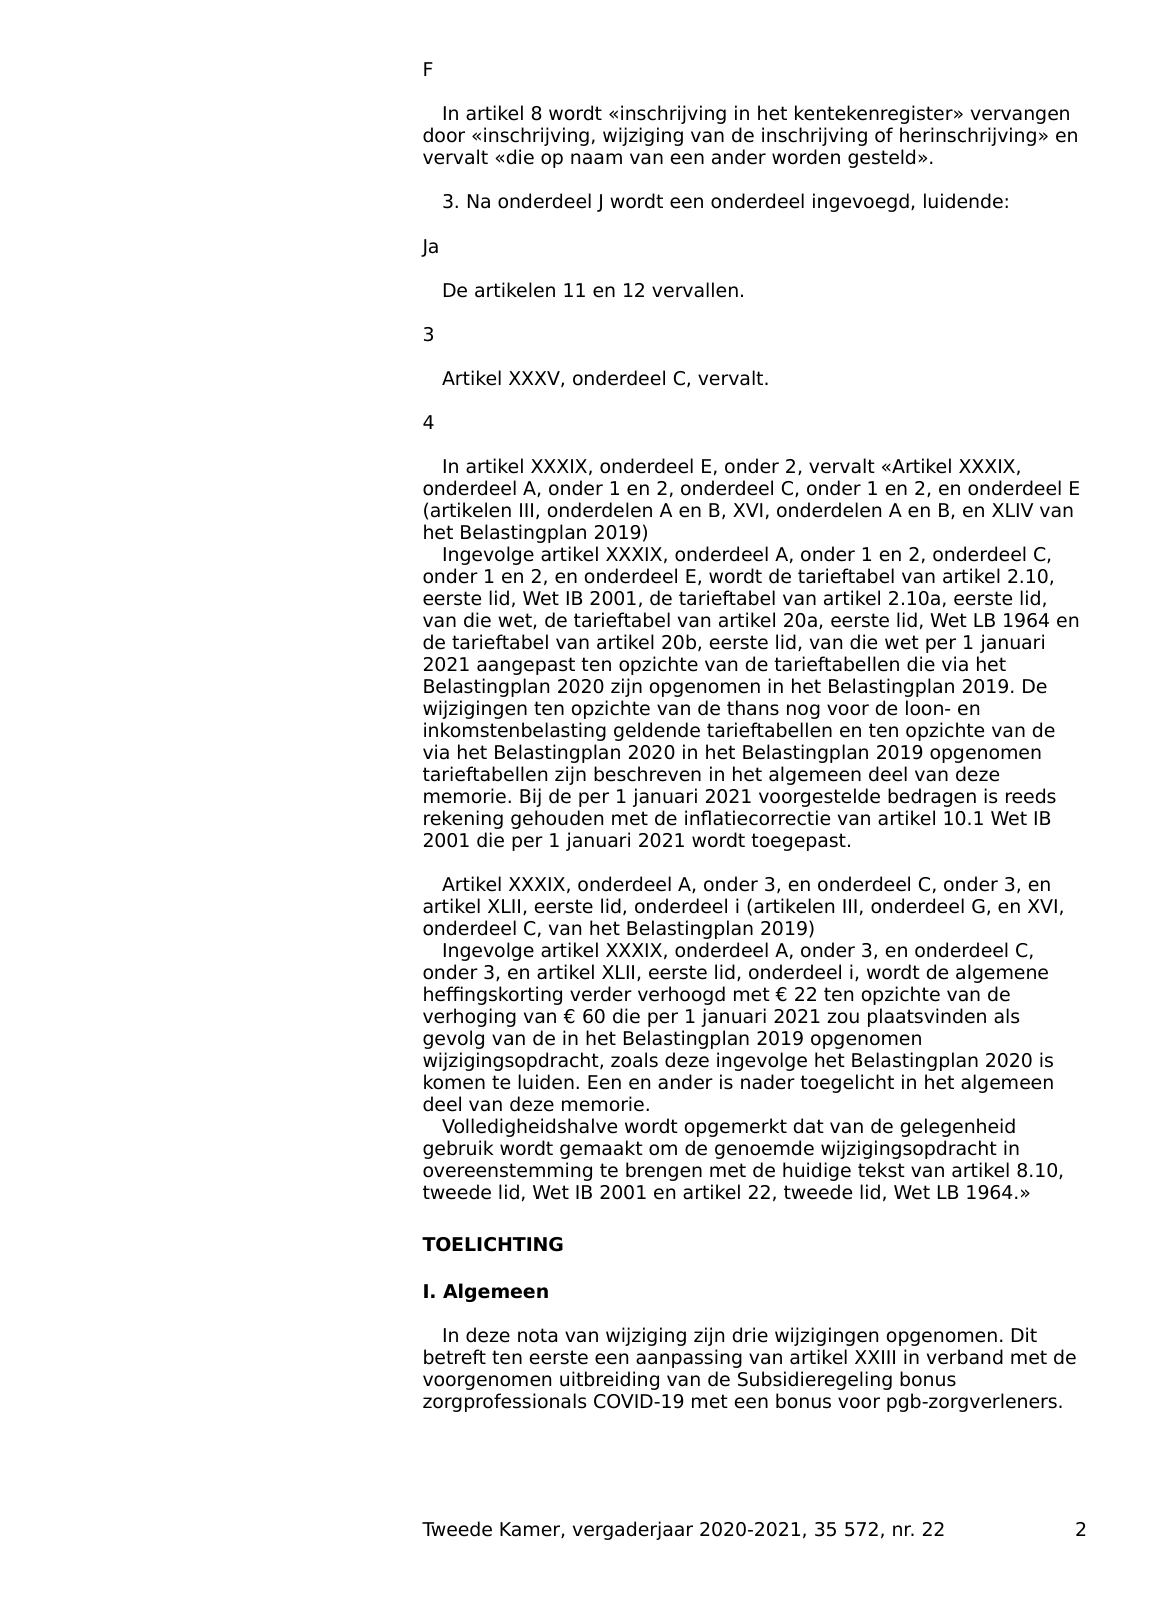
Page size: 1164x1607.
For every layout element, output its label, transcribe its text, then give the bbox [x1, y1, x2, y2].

subtitle 4 [422, 412, 1087, 434]
text Ingevolge artikel XXXIX, onderdeel A, onder 1 en 2, onderdeel C, onder 1 en 2, en onderdeel E, wordt de tarieftabel van artikel 2.10, eerste lid, Wet IB 2001, de tarieftabel van artikel 2.10a, eerste lid, van die wet, de tarieftabel van artikel 20a, eerste lid, Wet LB 1964 en de tarieftabel van artikel 20b, eerste lid, van die wet per 1 januari 2021 aangepast ten opzichte van de tarieftabellen die via het Belastingplan 2020 zijn opgenomen in het Belastingplan 2019. De wijzigingen ten opzichte van de thans nog voor de loon- en inkomstenbelasting geldende tarieftabellen en ten opzichte van de via het Belastingplan 2020 in het Belastingplan 2019 opgenomen tarieftabellen zijn beschreven in het algemeen deel van deze memorie. Bij de per 1 januari 2021 voorgestelde bedragen is reeds rekening gehouden met de inflatiecorrectie van artikel 10.1 Wet IB 2001 die per 1 januari 2021 wordt toegepast. [422, 544, 1087, 852]
subtitle F [422, 59, 1087, 81]
subtitle 3 [422, 324, 1087, 346]
text In artikel XXXIX, onderdeel E, onder 2, vervalt «Artikel XXXIX, onderdeel A, onder 1 en 2, onderdeel C, onder 1 en 2, en onderdeel E (artikelen III, onderdelen A en B, XVI, onderdelen A en B, en XLIV van het Belastingplan 2019) [422, 456, 1087, 544]
text De artikelen 11 en 12 vervallen. [422, 280, 1087, 302]
text In artikel 8 wordt «inschrijving in het kentekenregister» vervangen door «inschrijving, wijziging van de inschrijving of herinschrijving» en vervalt «die op naam van een ander worden gesteld». [422, 103, 1087, 169]
text In deze nota van wijziging zijn drie wijzigingen opgenomen. Dit betreft ten eerste een aanpassing van artikel XXIII in verband met de voorgenomen uitbreiding van de Subsidieregeling bonus zorgprofessionals COVID-19 met een bonus voor pgb-zorgverleners. [422, 1325, 1087, 1413]
text 3. Na onderdeel J wordt een onderdeel ingevoegd, luidende: [422, 191, 1087, 213]
text Artikel XXXV, onderdeel C, vervalt. [422, 368, 1087, 390]
text Ingevolge artikel XXXIX, onderdeel A, onder 3, en onderdeel C, onder 3, en artikel XLII, eerste lid, onderdeel i, wordt de algemene heffingskorting verder verhoogd met € 22 ten opzichte van de verhoging van € 60 die per 1 januari 2021 zou plaatsvinden als gevolg van de in het Belastingplan 2019 opgenomen wijzigingsopdracht, zoals deze ingevolge het Belastingplan 2020 is komen te luiden. Een en ander is nader toegelicht in het algemeen deel van deze memorie. [422, 940, 1087, 1116]
text Volledigheidshalve wordt opgemerkt dat van de gelegenheid gebruik wordt gemaakt om de genoemde wijzigingsopdracht in overeenstemming te brengen met de huidige tekst van artikel 8.10, tweede lid, Wet IB 2001 en artikel 22, tweede lid, Wet LB 1964.» [422, 1116, 1087, 1204]
text Artikel XXXIX, onderdeel A, onder 3, en onderdeel C, onder 3, en artikel XLII, eerste lid, onderdeel i (artikelen III, onderdeel G, en XVI, onderdeel C, van het Belastingplan 2019) [422, 874, 1087, 940]
subtitle TOELICHTING [422, 1234, 1087, 1256]
subtitle Ja [422, 236, 1087, 257]
subtitle I. Algemeen [422, 1281, 1087, 1303]
